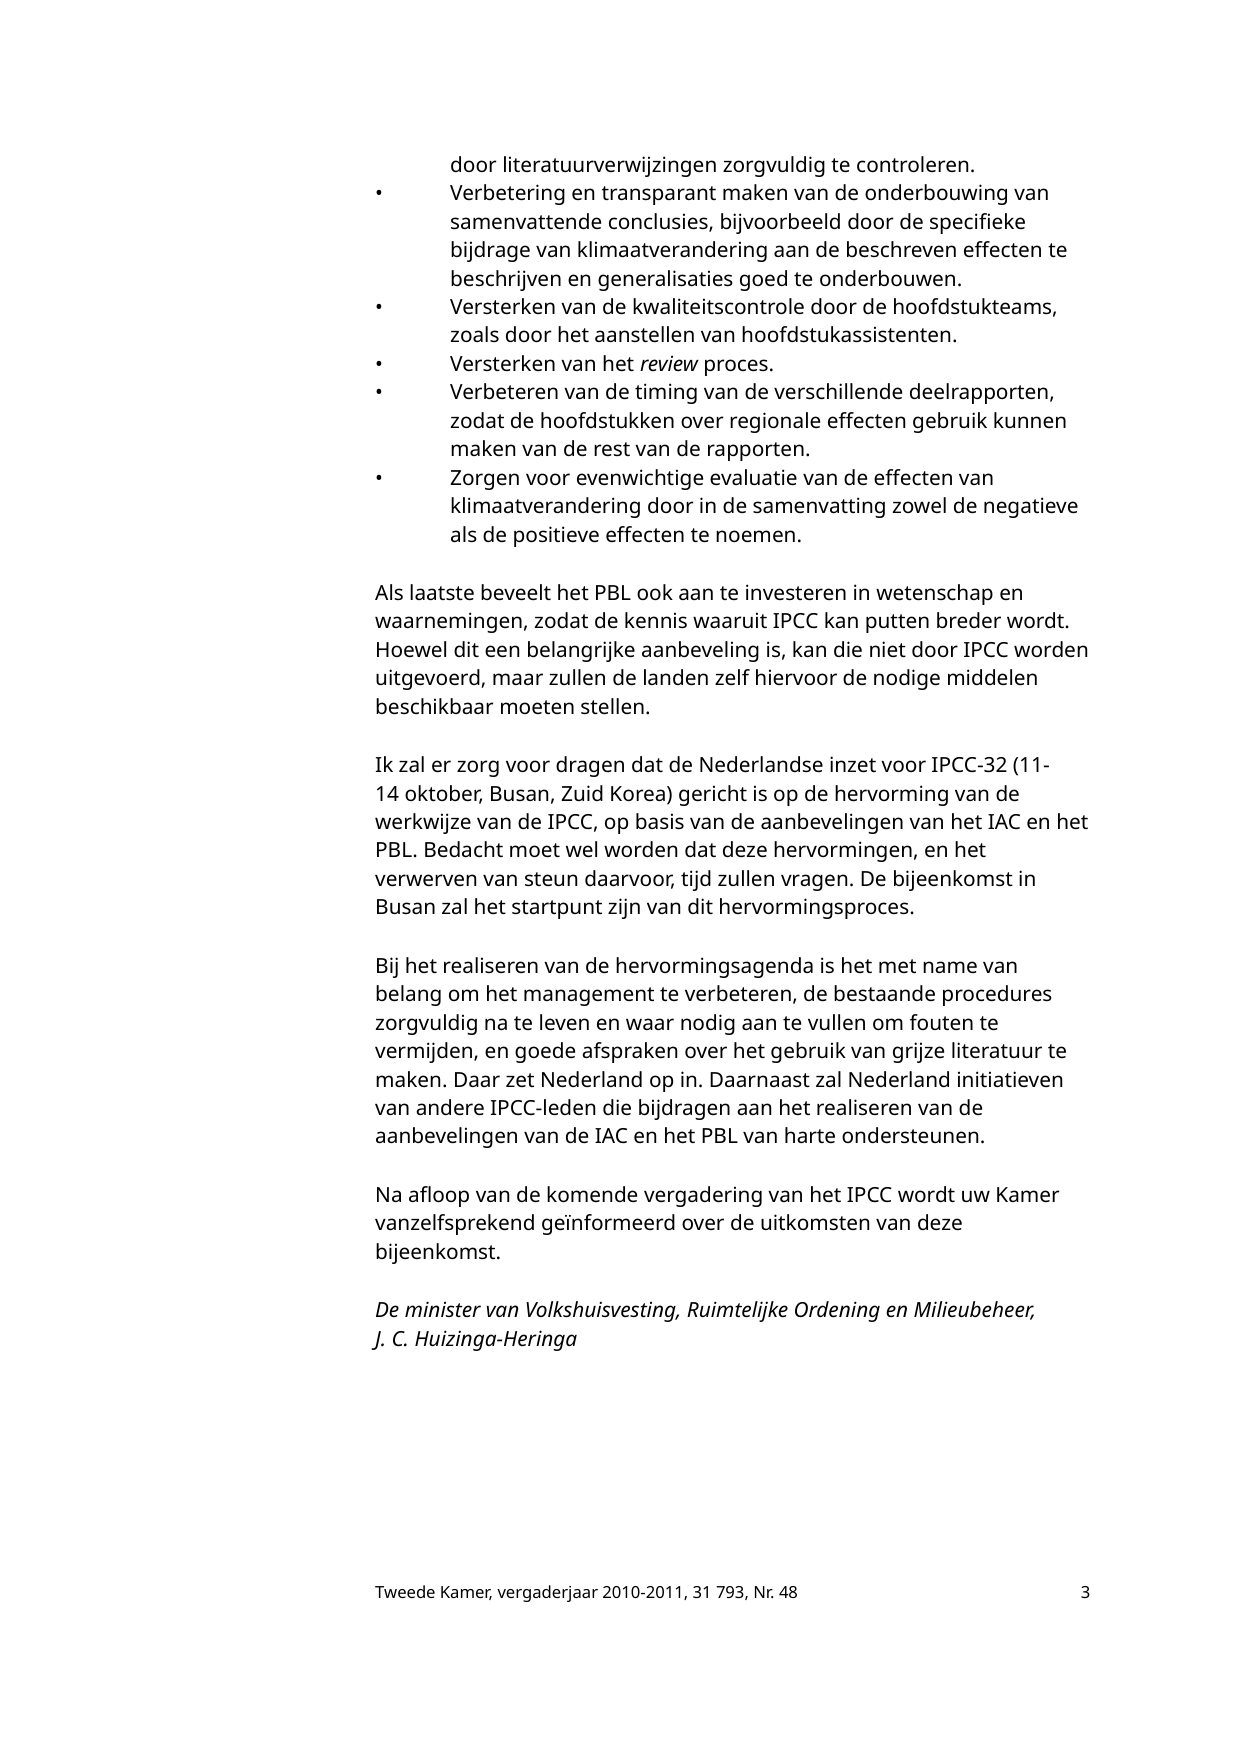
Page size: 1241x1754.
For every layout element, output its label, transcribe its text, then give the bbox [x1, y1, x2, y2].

list Versterken van het review proces. [375, 349, 1090, 377]
list Verbetering en transparant maken van de onderbouwing van samenvattende conclusies, bijvoorbeeld door de specifieke bijdrage van klimaatverandering aan de beschreven effecten te beschrijven en generalisaties goed te onderbouwen. [375, 178, 1090, 292]
text Bij het realiseren van de hervormingsagenda is het met name van belang om het management te verbeteren, de bestaande procedures zorgvuldig na te leven en waar nodig aan te vullen om fouten te vermijden, en goede afspraken over het gebruik van grijze literatuur te maken. Daar zet Nederland op in. Daarnaast zal Nederland initiatieven van andere IPCC-leden die bijdragen aan het realiseren van de aanbevelingen van de IAC en het PBL van harte ondersteunen. [375, 951, 1090, 1150]
list door literatuurverwijzingen zorgvuldig te controleren. [375, 150, 1090, 178]
text De minister van Volkshuisvesting, Ruimtelijke Ordening en Milieubeheer, [375, 1295, 1090, 1324]
list Verbeteren van de timing van de verschillende deelrapporten, zodat de hoofdstukken over regionale effecten gebruik kunnen maken van de rest van de rapporten. [375, 377, 1090, 463]
list Zorgen voor evenwichtige evaluatie van de effecten van klimaatverandering door in de samenvatting zowel de negatieve als de positieve effecten te noemen. [375, 463, 1090, 548]
text J. C. Huizinga-Heringa [375, 1324, 1090, 1352]
list Versterken van de kwaliteitscontrole door de hoofdstukteams, zoals door het aanstellen van hoofdstukassistenten. [375, 292, 1090, 349]
text Ik zal er zorg voor dragen dat de Nederlandse inzet voor IPCC-32 (11-14 oktober, Busan, Zuid Korea) gericht is op de hervorming van de werkwijze van de IPCC, op basis van de aanbevelingen van het IAC en het PBL. Bedacht moet wel worden dat deze hervormingen, en het verwerven van steun daarvoor, tijd zullen vragen. De bijeenkomst in Busan zal het startpunt zijn van dit hervormingsproces. [375, 750, 1090, 921]
text Na afloop van de komende vergadering van het IPCC wordt uw Kamer vanzelfsprekend geïnformeerd over de uitkomsten van deze bijeenkomst. [375, 1180, 1090, 1265]
text Als laatste beveelt het PBL ook aan te investeren in wetenschap en waarnemingen, zodat de kennis waaruit IPCC kan putten breder wordt. Hoewel dit een belangrijke aanbeveling is, kan die niet door IPCC worden uitgevoerd, maar zullen de landen zelf hiervoor de nodige middelen beschikbaar moeten stellen. [375, 578, 1090, 720]
